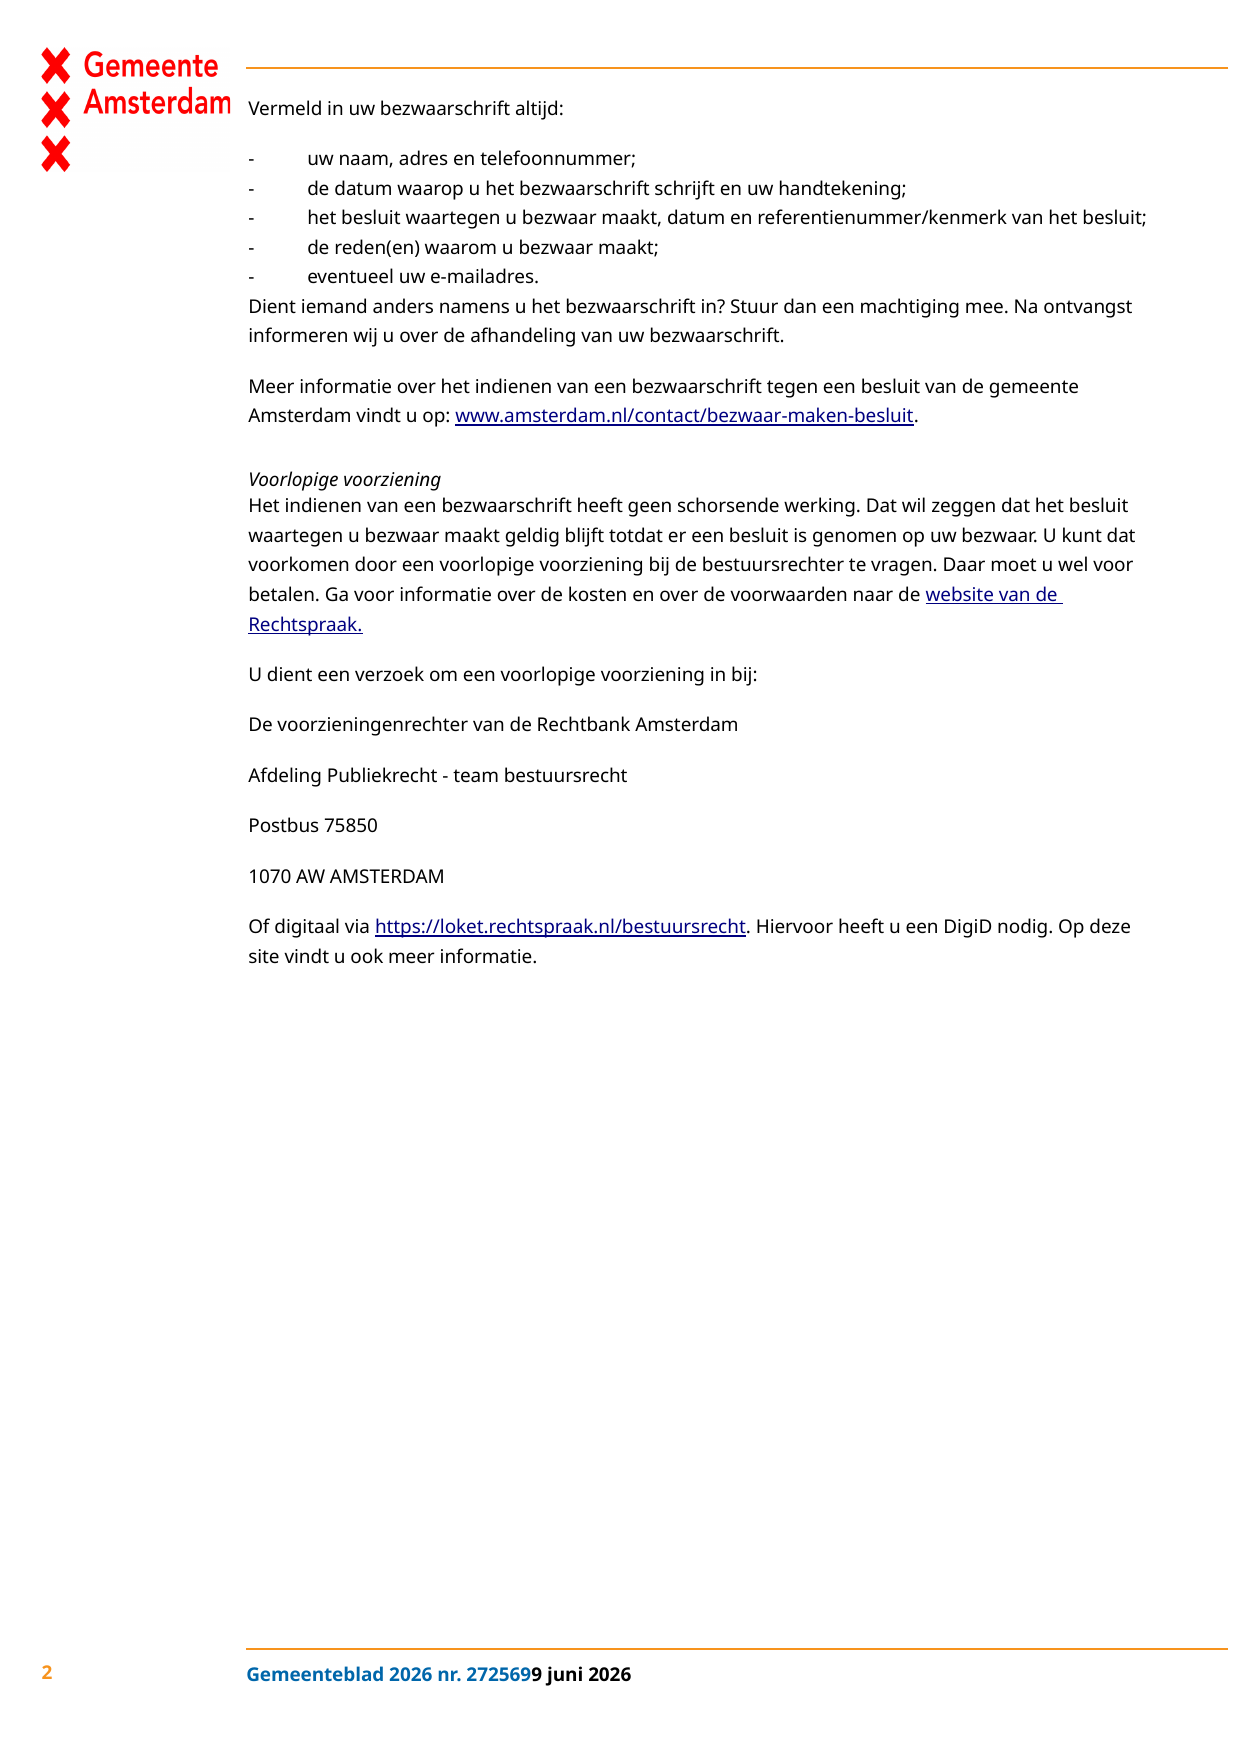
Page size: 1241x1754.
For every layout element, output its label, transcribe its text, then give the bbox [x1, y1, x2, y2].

text Vermeld in uw bezwaarschrift altijd: [248, 95, 1152, 121]
list het besluit waartegen u bezwaar maakt, datum en referentienummer/kenmerk van het besluit; [248, 204, 1152, 230]
list de reden(en) waarom u bezwaar maakt; [248, 234, 1152, 260]
text Afdeling Publiekrecht - team bestuursrecht [248, 762, 1152, 788]
text Het indienen van een bezwaarschrift heeft geen schorsende werking. Dat wil zeggen dat het besluit waartegen u bezwaar maakt geldig blijft totdat er een besluit is genomen op uw bezwaar. U kunt dat voorkomen door een voorlopige voorziening bij de bestuursrechter te vragen. Daar moet u wel voor betalen. Ga voor informatie over de kosten en over de voorwaarden naar de website van de Rechtspraak. [248, 492, 1152, 636]
picture [41, 47, 231, 172]
text Postbus 75850 [248, 812, 1152, 838]
text Meer informatie over het indienen van een bezwaarschrift tegen een besluit van de gemeente Amsterdam vindt u op: www.amsterdam.nl/contact/bezwaar-maken-besluit. [248, 373, 1152, 428]
text Dient iemand anders namens u het bezwaarschrift in? Stuur dan een machtiging mee. Na ontvangst informeren wij u over de afhandeling van uw bezwaarschrift. [248, 293, 1152, 348]
text Of digitaal via https://loket.rechtspraak.nl/bestuursrecht. Hiervoor heeft u een DigiD nodig. Op deze site vindt u ook meer informatie. [248, 913, 1152, 968]
text U dient een verzoek om een voorlopige voorziening in bij: [248, 661, 1152, 687]
text De voorzieningenrechter van de Rechtbank Amsterdam [248, 712, 1152, 737]
text 1070 AW AMSTERDAM [248, 863, 1152, 888]
list eventueel uw e-mailadres. [248, 263, 1152, 289]
text Voorlopige voorziening [248, 467, 1152, 492]
list uw naam, adres en telefoonnummer; [248, 145, 1152, 171]
list de datum waarop u het bezwaarschrift schrijft en uw handtekening; [248, 175, 1152, 201]
